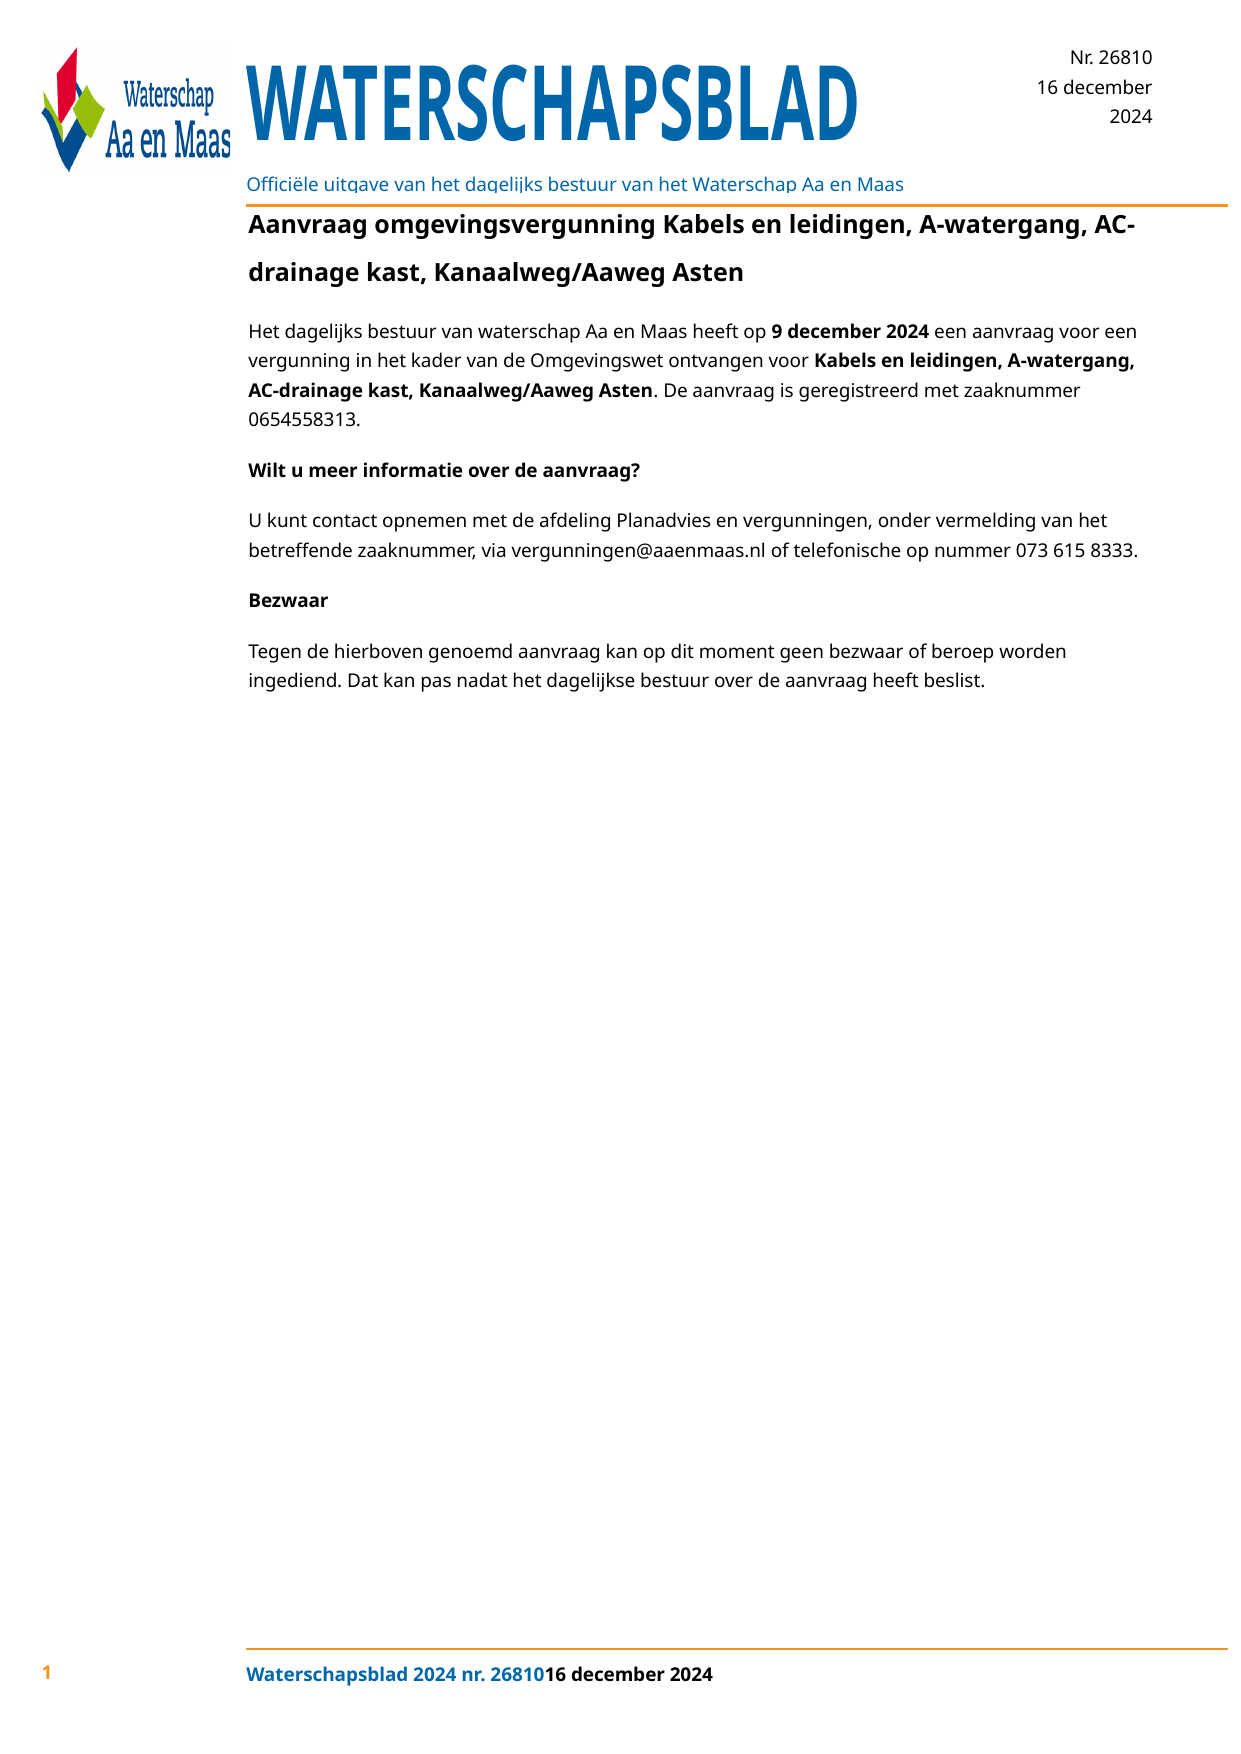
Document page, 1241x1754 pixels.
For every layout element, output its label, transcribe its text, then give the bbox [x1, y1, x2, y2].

text Wilt u meer informatie over de aanvraag? [248, 457, 1152, 483]
text Het dagelijks bestuur van waterschap Aa en Maas heeft op 9 december 2024 een aanvraag voor een vergunning in het kader van de Omgevingswet ontvangen voor Kabels en leidingen, A-watergang, AC-drainage kast, Kanaalweg/Aaweg Asten. De aanvraag is geregistreerd met zaaknummer 0654558313. [248, 318, 1152, 432]
picture [41, 47, 231, 172]
text Aanvraag omgevingsvergunning Kabels en leidingen, A-watergang, AC-drainage kast, Kanaalweg/Aaweg Asten [248, 207, 1152, 288]
text U kunt contact opnemen met de afdeling Planadvies en vergunningen, onder vermelding van het betreffende zaaknummer, via vergunningen@aaenmaas.nl of telefonische op nummer 073 615 8333. [248, 507, 1152, 563]
text Bezwaar [248, 587, 1152, 613]
text Tegen de hierboven genoemd aanvraag kan op dit moment geen bezwaar of beroep worden ingediend. Dat kan pas nadat het dagelijkse bestuur over de aanvraag heeft beslist. [248, 638, 1152, 693]
